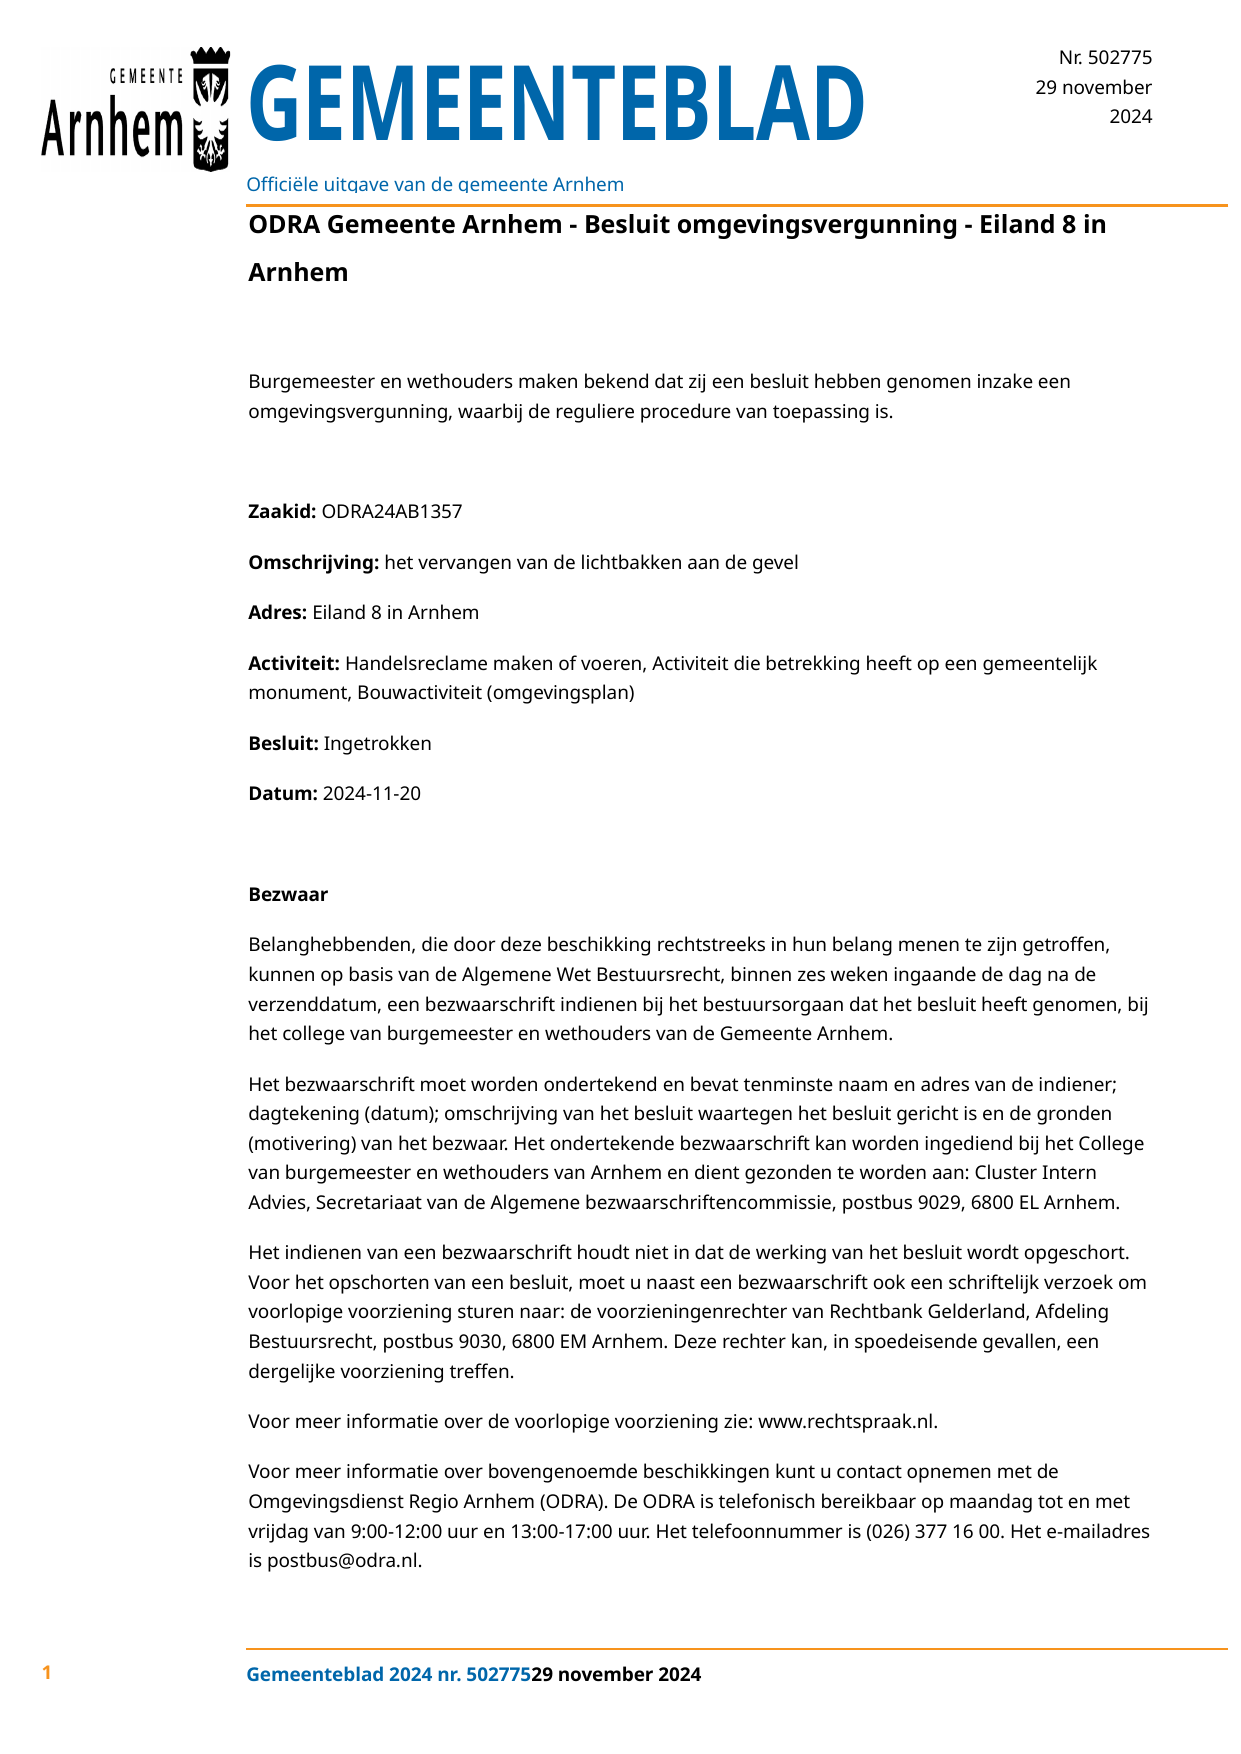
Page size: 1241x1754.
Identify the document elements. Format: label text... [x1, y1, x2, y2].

text Datum: 2024-11-20 [248, 780, 1152, 806]
text Besluit: Ingetrokken [248, 730, 1152, 756]
picture [41, 47, 231, 172]
text Activiteit: Handelsreclame maken of voeren, Activiteit die betrekking heeft op een gemeentelijk monument, Bouwactiviteit (omgevingsplan) [248, 650, 1152, 705]
text Adres: Eiland 8 in Arnhem [248, 599, 1152, 625]
text Het indienen van een bezwaarschrift houdt niet in dat de werking van het besluit wordt opgeschort. Voor het opschorten van een besluit, moet u naast een bezwaarschrift ook een schriftelijk verzoek om voorlopige voorziening sturen naar: de voorzieningenrechter van Rechtbank Gelderland, Afdeling Bestuursrecht, postbus 9030, 6800 EM Arnhem. Deze rechter kan, in spoedeisende gevallen, een dergelijke voorziening treffen. [248, 1239, 1152, 1384]
text ODRA Gemeente Arnhem - Besluit omgevingsvergunning - Eiland 8 in Arnhem [248, 207, 1152, 288]
text Burgemeester en wethouders maken bekend dat zij een besluit hebben genomen inzake een omgevingsvergunning, waarbij de reguliere procedure van toepassing is. [248, 368, 1152, 424]
text Voor meer informatie over bovengenoemde beschikkingen kunt u contact opnemen met de Omgevingsdienst Regio Arnhem (ODRA). De ODRA is telefonisch bereikbaar op maandag tot en met vrijdag van 9:00-12:00 uur en 13:00-17:00 uur. Het telefoonnummer is (026) 377 16 00. Het e-mailadres is postbus@odra.nl. [248, 1459, 1152, 1573]
text Het bezwaarschrift moet worden ondertekend en bevat tenminste naam en adres van de indiener; dagtekening (datum); omschrijving van het besluit waartegen het besluit gericht is en de gronden (motivering) van het bezwaar. Het ondertekende bezwaarschrift kan worden ingediend bij het College van burgemeester en wethouders van Arnhem en dient gezonden te worden aan: Cluster Intern Advies, Secretariaat van de Algemene bezwaarschriftencommissie, postbus 9029, 6800 EL Arnhem. [248, 1071, 1152, 1215]
text Belanghebbenden, die door deze beschikking rechtstreeks in hun belang menen te zijn getroffen, kunnen op basis van de Algemene Wet Bestuursrecht, binnen zes weken ingaande de dag na de verzenddatum, een bezwaarschrift indienen bij het bestuursorgaan dat het besluit heeft genomen, bij het college van burgemeester en wethouders van de Gemeente Arnhem. [248, 932, 1152, 1046]
text Zaakid: ODRA24AB1357 [248, 499, 1152, 524]
text Bezwaar [248, 881, 1152, 907]
text Omschrijving: het vervangen van de lichtbakken aan de gevel [248, 549, 1152, 575]
text Voor meer informatie over de voorlopige voorziening zie: www.rechtspraak.nl. [248, 1408, 1152, 1434]
